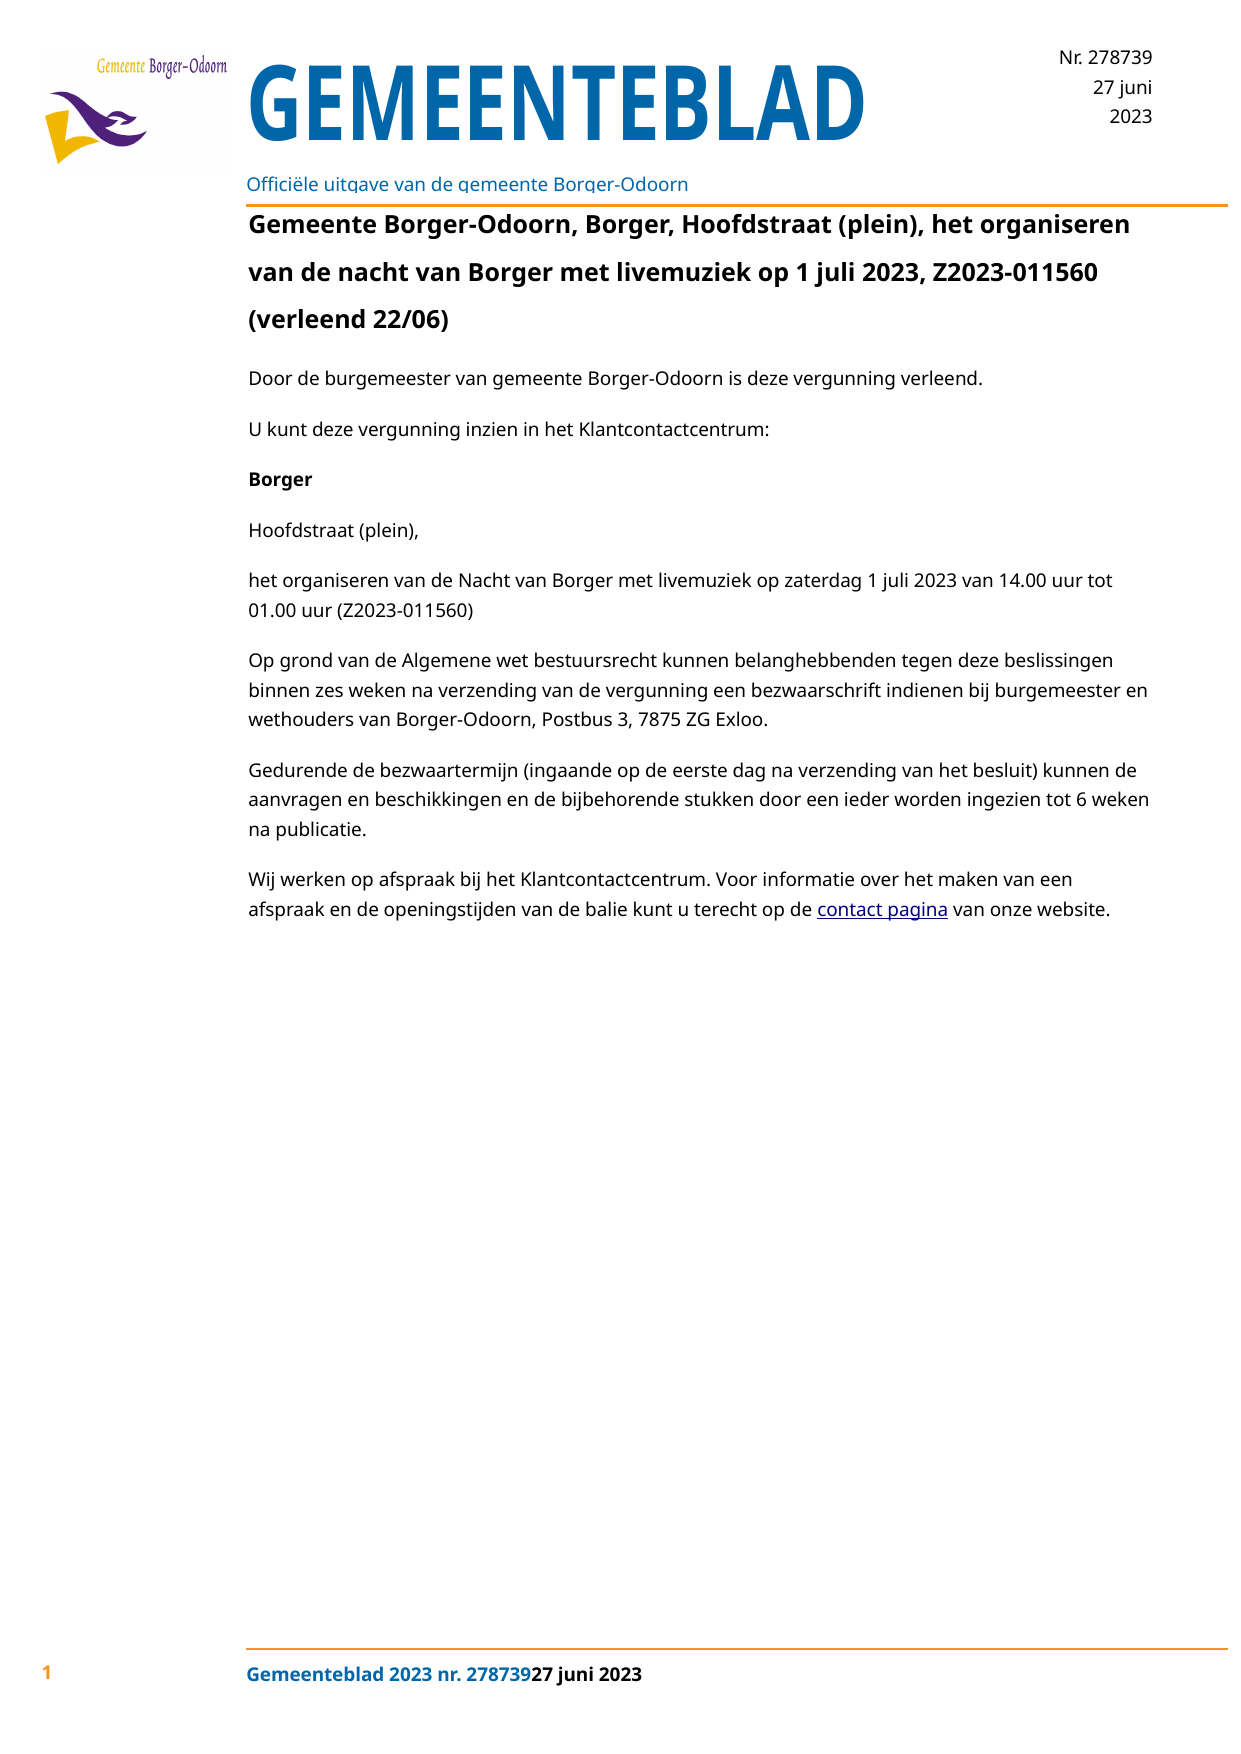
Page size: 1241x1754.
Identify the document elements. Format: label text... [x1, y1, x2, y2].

picture [41, 47, 231, 172]
text Gedurende de bezwaartermijn (ingaande op de eerste dag na verzending van het besluit) kunnen de aanvragen en beschikkingen en de bijbehorende stukken door een ieder worden ingezien tot 6 weken na publicatie. [248, 757, 1152, 842]
text Op grond van de Algemene wet bestuursrecht kunnen belanghebbenden tegen deze beslissingen binnen zes weken na verzending van de vergunning een bezwaarschrift indienen bij burgemeester en wethouders van Borger-Odoorn, Postbus 3, 7875 ZG Exloo. [248, 647, 1152, 732]
text Gemeente Borger-Odoorn, Borger, Hoofdstraat (plein), het organiseren van de nacht van Borger met livemuziek op 1 juli 2023, Z2023-011560 (verleend 22/06) [248, 207, 1152, 336]
text Door de burgemeester van gemeente Borger-Odoorn is deze vergunning verleend. [248, 366, 1152, 391]
text U kunt deze vergunning inzien in het Klantcontactcentrum: [248, 416, 1152, 442]
text Hoofdstraat (plein), [248, 517, 1152, 542]
text het organiseren van de Nacht van Borger met livemuziek op zaterdag 1 juli 2023 van 14.00 uur tot 01.00 uur (Z2023-011560) [248, 567, 1152, 622]
text Wij werken op afspraak bij het Klantcontactcentrum. Voor informatie over het maken van een afspraak en de openingstijden van de balie kunt u terecht op de contact pagina van onze website. [248, 866, 1152, 922]
text Borger [248, 466, 1152, 492]
